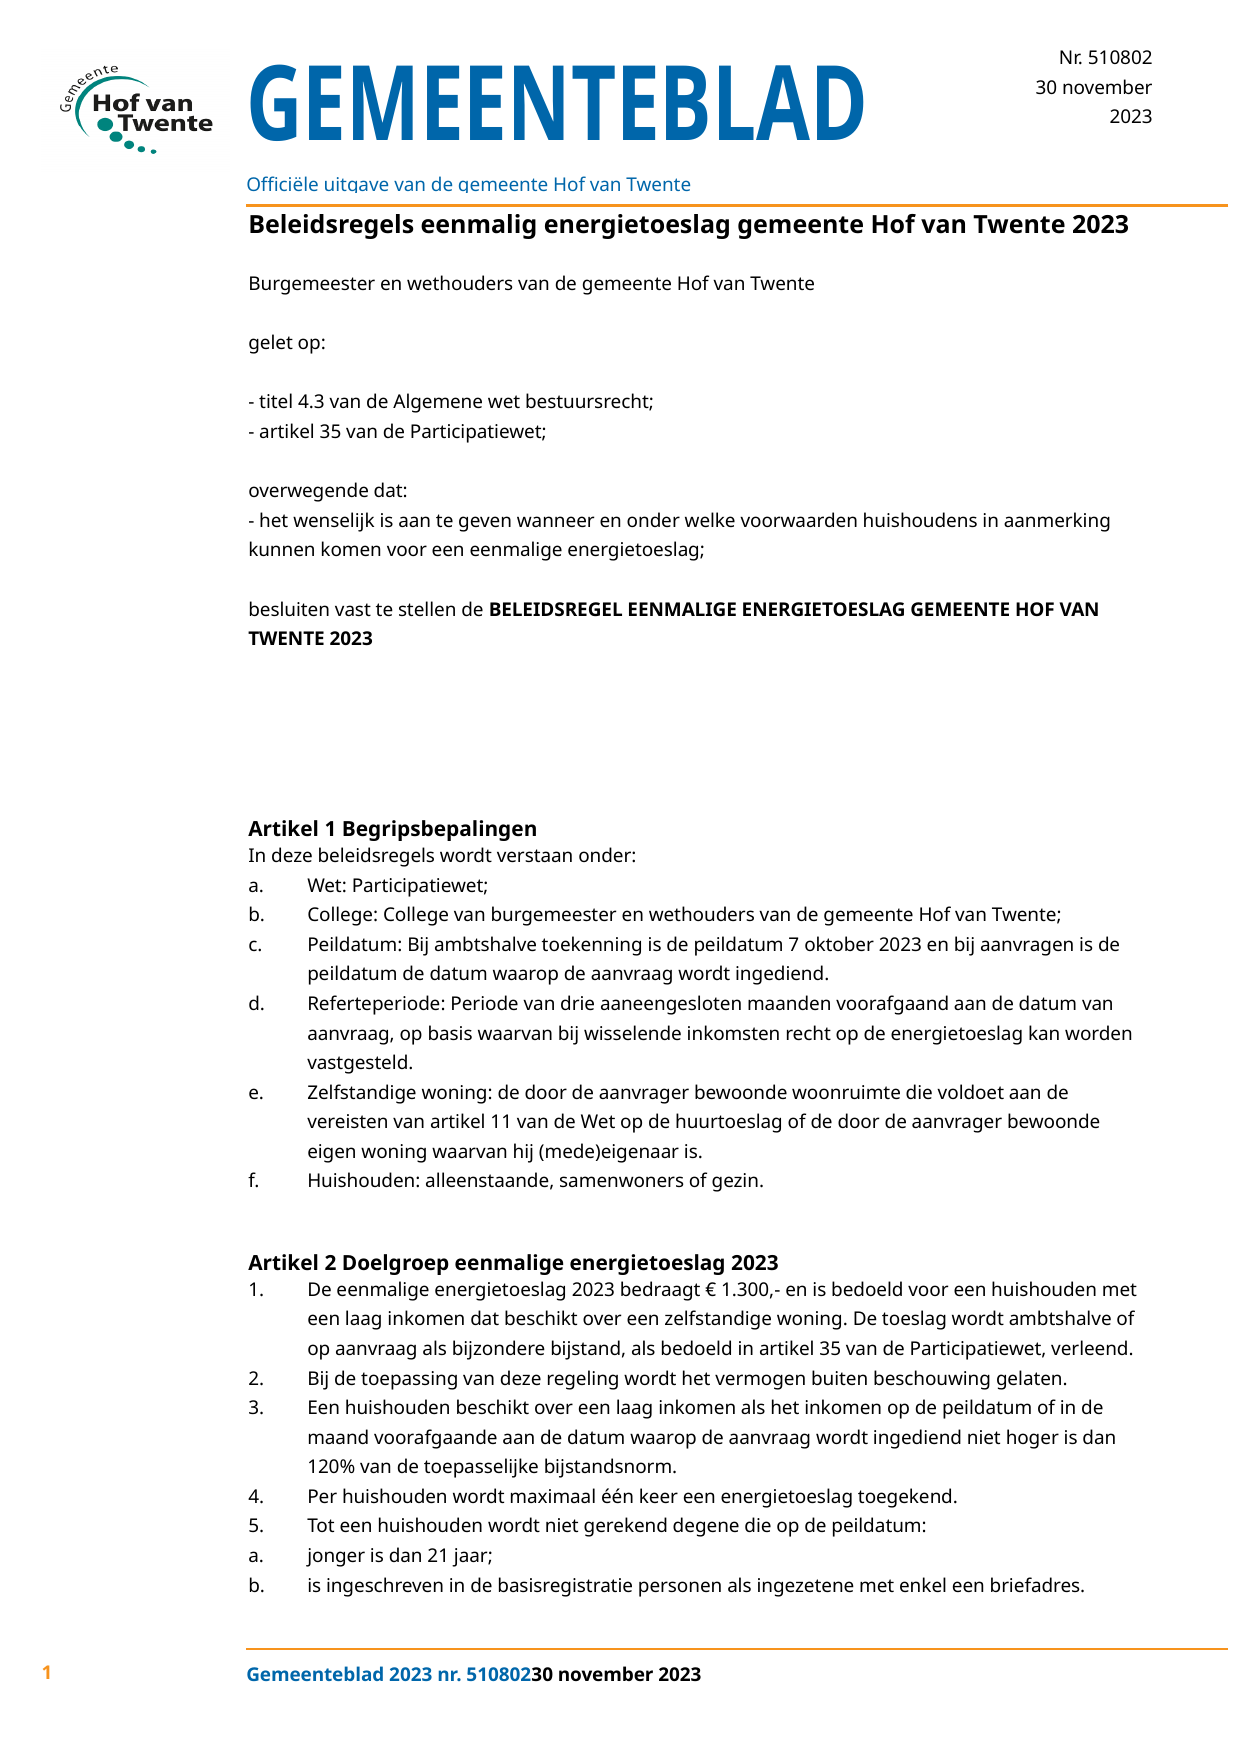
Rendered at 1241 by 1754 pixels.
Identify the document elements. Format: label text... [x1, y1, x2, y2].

list Peildatum: Bij ambtshalve toekenning is de peildatum 7 oktober 2023 en bij aanvragen is de peildatum de datum waarop de aanvraag wordt ingediend. [248, 931, 1152, 986]
list Zelfstandige woning: de door de aanvrager bewoonde woonruimte die voldoet aan de vereisten van artikel 11 van de Wet op de huurtoeslag of de door de aanvrager bewoonde eigen woning waarvan hij (mede)eigenaar is. [248, 1079, 1152, 1164]
list College: College van burgemeester en wethouders van de gemeente Hof van Twente; [248, 901, 1152, 927]
list Bij de toepassing van deze regeling wordt het vermogen buiten beschouwing gelaten. [248, 1365, 1152, 1391]
text besluiten vast te stellen de BELEIDSREGEL EENMALIGE ENERGIETOESLAG GEMEENTE HOF VAN TWENTE 2023 [248, 596, 1152, 651]
text - artikel 35 van de Participatiewet; [248, 418, 1152, 444]
list Per huishouden wordt maximaal één keer een energietoeslag toegekend. [248, 1483, 1152, 1509]
list is ingeschreven in de basisregistratie personen als ingezetene met enkel een briefadres. [248, 1572, 1152, 1598]
text Artikel 2 Doelgroep eenmalige energietoeslag 2023 [248, 1248, 1152, 1276]
text gelet op: [248, 329, 1152, 355]
text Burgemeester en wethouders van de gemeente Hof van Twente [248, 270, 1152, 296]
list De eenmalige energietoeslag 2023 bedraagt € 1.300,- en is bedoeld voor een huishouden met een laag inkomen dat beschikt over een zelfstandige woning. De toeslag wordt ambtshalve of op aanvraag als bijzondere bijstand, als bedoeld in artikel 35 van de Participatiewet, verleend. [248, 1276, 1152, 1361]
text - het wenselijk is aan te geven wanneer en onder welke voorwaarden huishoudens in aanmerking kunnen komen voor een eenmalige energietoeslag; [248, 507, 1152, 562]
list Referteperiode: Periode van drie aaneengesloten maanden voorafgaand aan de datum van aanvraag, op basis waarvan bij wisselende inkomsten recht op de energietoeslag kan worden vastgesteld. [248, 990, 1152, 1075]
text overwegende dat: [248, 477, 1152, 503]
picture [41, 47, 231, 172]
text In deze beleidsregels wordt verstaan onder: [248, 842, 1152, 868]
text Artikel 1 Begripsbepalingen [248, 814, 1152, 842]
text Beleidsregels eenmalig energietoeslag gemeente Hof van Twente 2023 [248, 207, 1152, 241]
list Een huishouden beschikt over een laag inkomen als het inkomen op de peildatum of in de maand voorafgaande aan de datum waarop de aanvraag wordt ingediend niet hoger is dan 120% van de toepasselijke bijstandsnorm. [248, 1394, 1152, 1479]
list jonger is dan 21 jaar; [248, 1542, 1152, 1568]
list Wet: Participatiewet; [248, 872, 1152, 897]
list Huishouden: alleenstaande, samenwoners of gezin. [248, 1168, 1152, 1193]
text - titel 4.3 van de Algemene wet bestuursrecht; [248, 389, 1152, 414]
list Tot een huishouden wordt niet gerekend degene die op de peildatum: [248, 1513, 1152, 1538]
